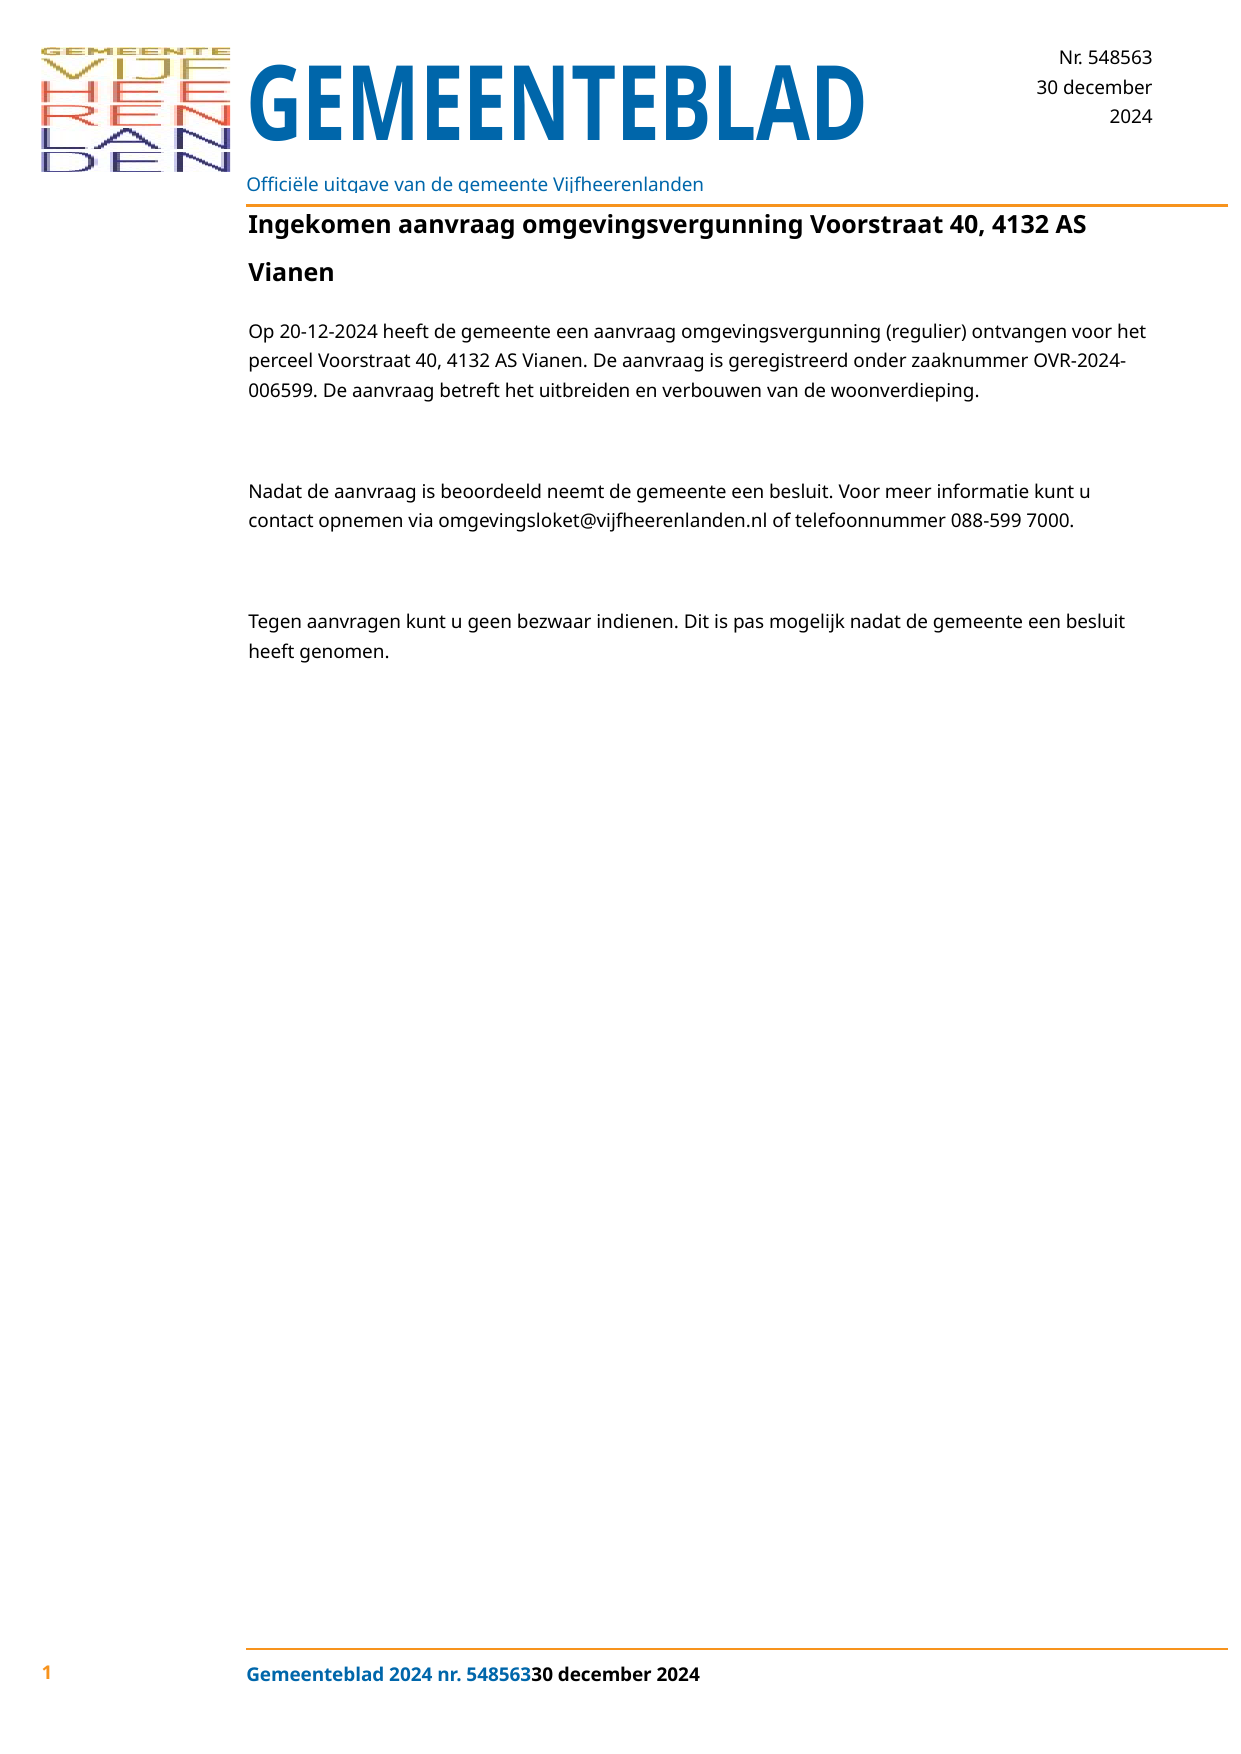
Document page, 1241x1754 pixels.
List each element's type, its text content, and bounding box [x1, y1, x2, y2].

text Tegen aanvragen kunt u geen bezwaar indienen. Dit is pas mogelijk nadat de gemeente een besluit heeft genomen. [248, 608, 1152, 664]
text Ingekomen aanvraag omgevingsvergunning Voorstraat 40, 4132 AS Vianen [248, 207, 1152, 288]
text Op 20-12-2024 heeft de gemeente een aanvraag omgevingsvergunning (regulier) ontvangen voor het perceel Voorstraat 40, 4132 AS Vianen. De aanvraag is geregistreerd onder zaaknummer OVR-2024-006599. De aanvraag betreft het uitbreiden en verbouwen van de woonverdieping. [248, 318, 1152, 403]
picture [41, 47, 231, 172]
text Nadat de aanvraag is beoordeeld neemt de gemeente een besluit. Voor meer informatie kunt u contact opnemen via omgevingsloket@vijfheerenlanden.nl of telefoonnummer 088-599 7000. [248, 478, 1152, 533]
